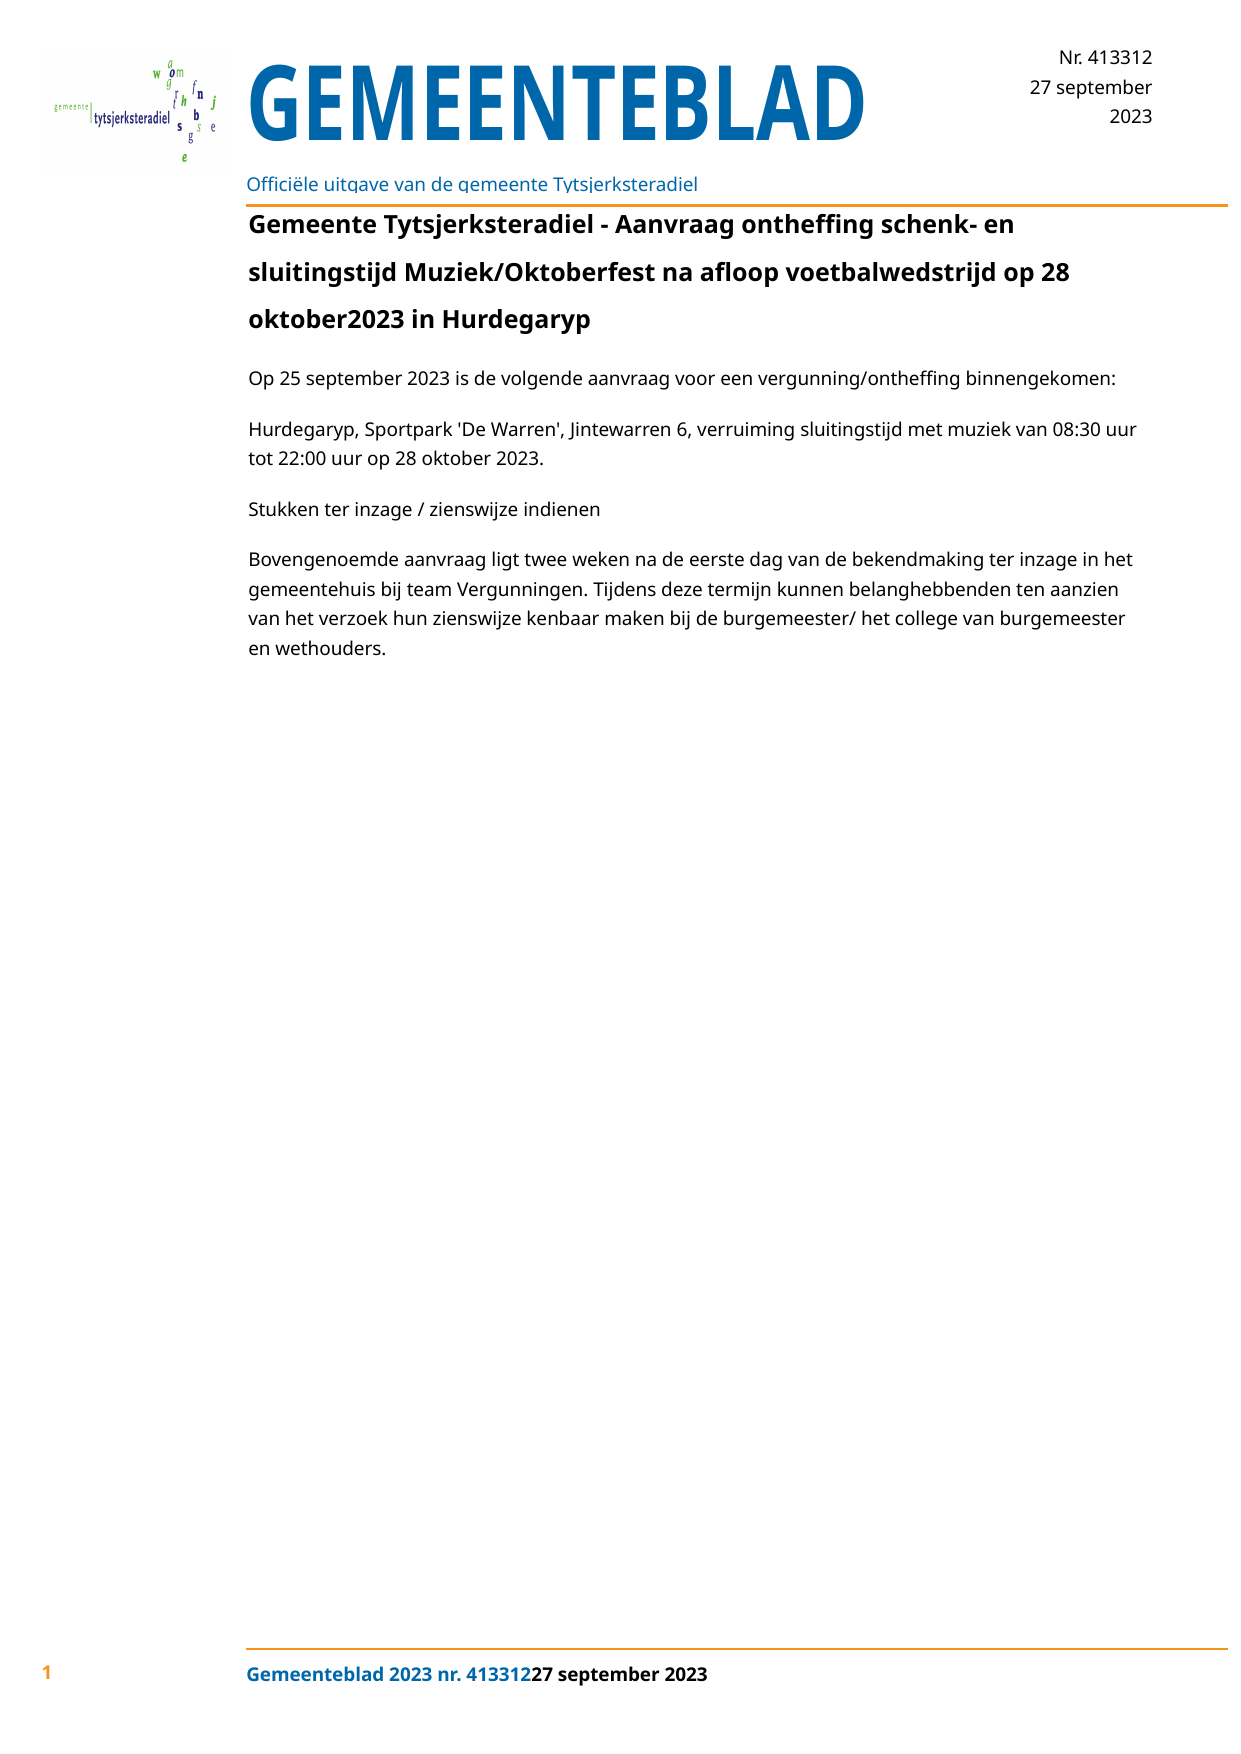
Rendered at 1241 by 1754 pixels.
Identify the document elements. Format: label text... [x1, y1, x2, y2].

picture [41, 47, 231, 172]
text Bovengenoemde aanvraag ligt twee weken na de eerste dag van de bekendmaking ter inzage in het gemeentehuis bij team Vergunningen. Tijdens deze termijn kunnen belanghebbenden ten aanzien van het verzoek hun zienswijze kenbaar maken bij de burgemeester/ het college van burgemeester en wethouders. [248, 546, 1152, 661]
text Hurdegaryp, Sportpark 'De Warren', Jintewarren 6, verruiming sluitingstijd met muziek van 08:30 uur tot 22:00 uur op 28 oktober 2023. [248, 416, 1152, 471]
text Gemeente Tytsjerksteradiel - Aanvraag ontheffing schenk- en sluitingstijd Muziek/Oktoberfest na afloop voetbalwedstrijd op 28 oktober2023 in Hurdegaryp [248, 207, 1152, 336]
text Op 25 september 2023 is de volgende aanvraag voor een vergunning/ontheffing binnengekomen: [248, 366, 1152, 391]
text Stukken ter inzage / zienswijze indienen [248, 496, 1152, 522]
